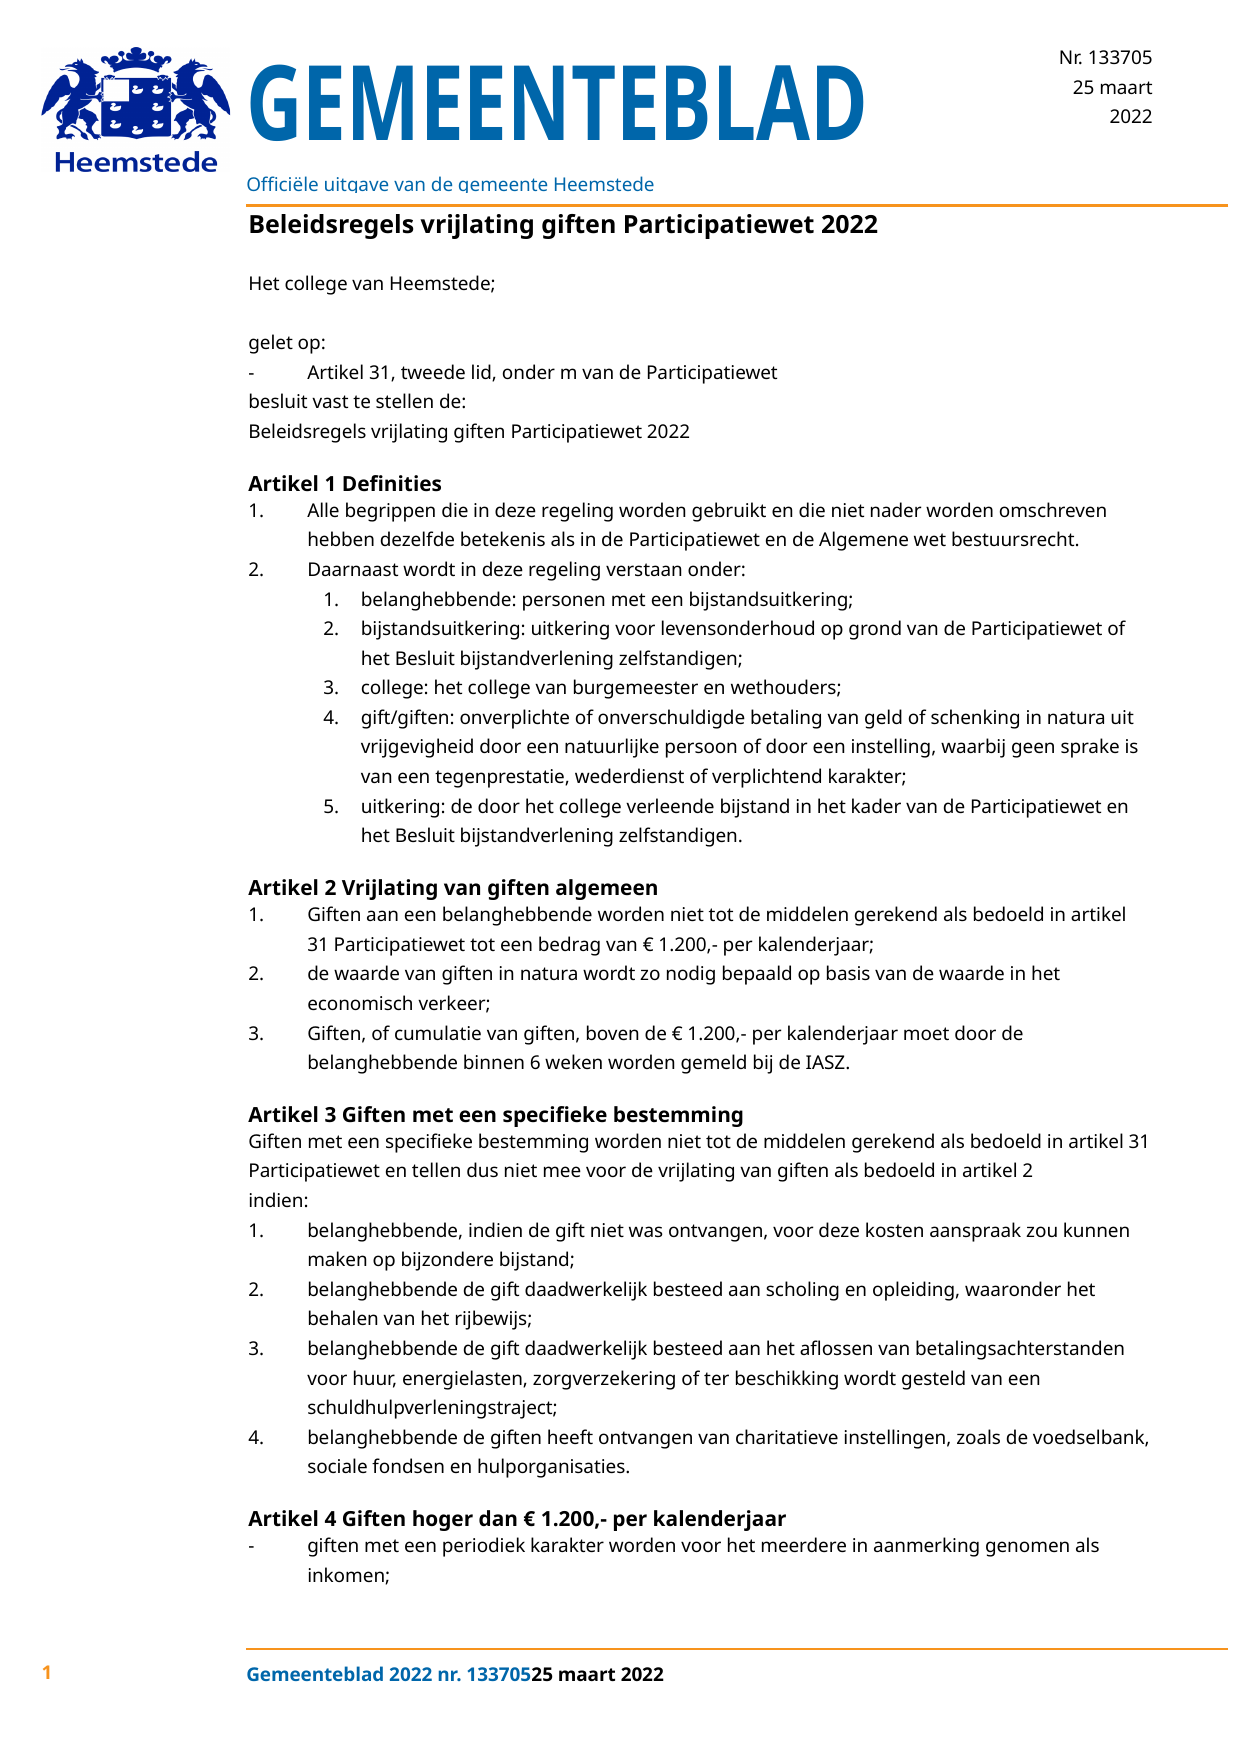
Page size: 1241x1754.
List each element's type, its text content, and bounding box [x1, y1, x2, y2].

text Artikel 2 Vrijlating van giften algemeen [248, 873, 1152, 901]
text Het college van Heemstede; [248, 270, 1152, 296]
list belanghebbende de giften heeft ontvangen van charitatieve instellingen, zoals de voedselbank, sociale fondsen en hulporganisaties. [248, 1424, 1152, 1479]
list giften met een periodiek karakter worden voor het meerdere in aanmerking genomen als inkomen; [248, 1532, 1152, 1588]
list de waarde van giften in natura wordt zo nodig bepaald op basis van de waarde in het economisch verkeer; [248, 961, 1152, 1016]
list belanghebbende: personen met een bijstandsuitkering; [323, 586, 1152, 612]
picture [41, 47, 231, 172]
list Giften, of cumulatie van giften, boven de € 1.200,- per kalenderjaar moet door de belanghebbende binnen 6 weken worden gemeld bij de IASZ. [248, 1020, 1152, 1075]
list belanghebbende de gift daadwerkelijk besteed aan scholing en opleiding, waaronder het behalen van het rijbewijs; [248, 1276, 1152, 1331]
text Giften met een specifieke bestemming worden niet tot de middelen gerekend als bedoeld in artikel 31 Participatiewet en tellen dus niet mee voor de vrijlating van giften als bedoeld in artikel 2 [248, 1128, 1152, 1183]
list Artikel 31, tweede lid, onder m van de Participatiewet [248, 359, 1152, 385]
list bijstandsuitkering: uitkering voor levensonderhoud op grond van de Participatiewet of het Besluit bijstandverlening zelfstandigen; [323, 615, 1152, 671]
text Artikel 1 Definities [248, 469, 1152, 497]
list belanghebbende de gift daadwerkelijk besteed aan het aflossen van betalingsachterstanden voor huur, energielasten, zorgverzekering of ter beschikking wordt gesteld van een schuldhulpverleningstraject; [248, 1335, 1152, 1420]
list gift/giften: onverplichte of onverschuldigde betaling van geld of schenking in natura uit vrijgevigheid door een natuurlijke persoon of door een instelling, waarbij geen sprake is van een tegenprestatie, wederdienst of verplichtend karakter; [323, 704, 1152, 789]
text indien: [248, 1187, 1152, 1213]
list Alle begrippen die in deze regeling worden gebruikt en die niet nader worden omschreven hebben dezelfde betekenis als in de Participatiewet en de Algemene wet bestuursrecht. [248, 497, 1152, 552]
list Daarnaast wordt in deze regeling verstaan onder: [248, 556, 1152, 582]
list college: het college van burgemeester en wethouders; [323, 674, 1152, 700]
text Beleidsregels vrijlating giften Participatiewet 2022 [248, 207, 1152, 241]
text Artikel 4 Giften hoger dan € 1.200,- per kalenderjaar [248, 1504, 1152, 1532]
list belanghebbende, indien de gift niet was ontvangen, voor deze kosten aanspraak zou kunnen maken op bijzondere bijstand; [248, 1217, 1152, 1272]
text Artikel 3 Giften met een specifieke bestemming [248, 1100, 1152, 1128]
text Beleidsregels vrijlating giften Participatiewet 2022 [248, 418, 1152, 444]
text besluit vast te stellen de: [248, 389, 1152, 414]
list Giften aan een belanghebbende worden niet tot de middelen gerekend als bedoeld in artikel 31 Participatiewet tot een bedrag van € 1.200,- per kalenderjaar; [248, 901, 1152, 957]
text gelet op: [248, 329, 1152, 355]
list uitkering: de door het college verleende bijstand in het kader van de Participatiewet en het Besluit bijstandverlening zelfstandigen. [323, 793, 1152, 848]
